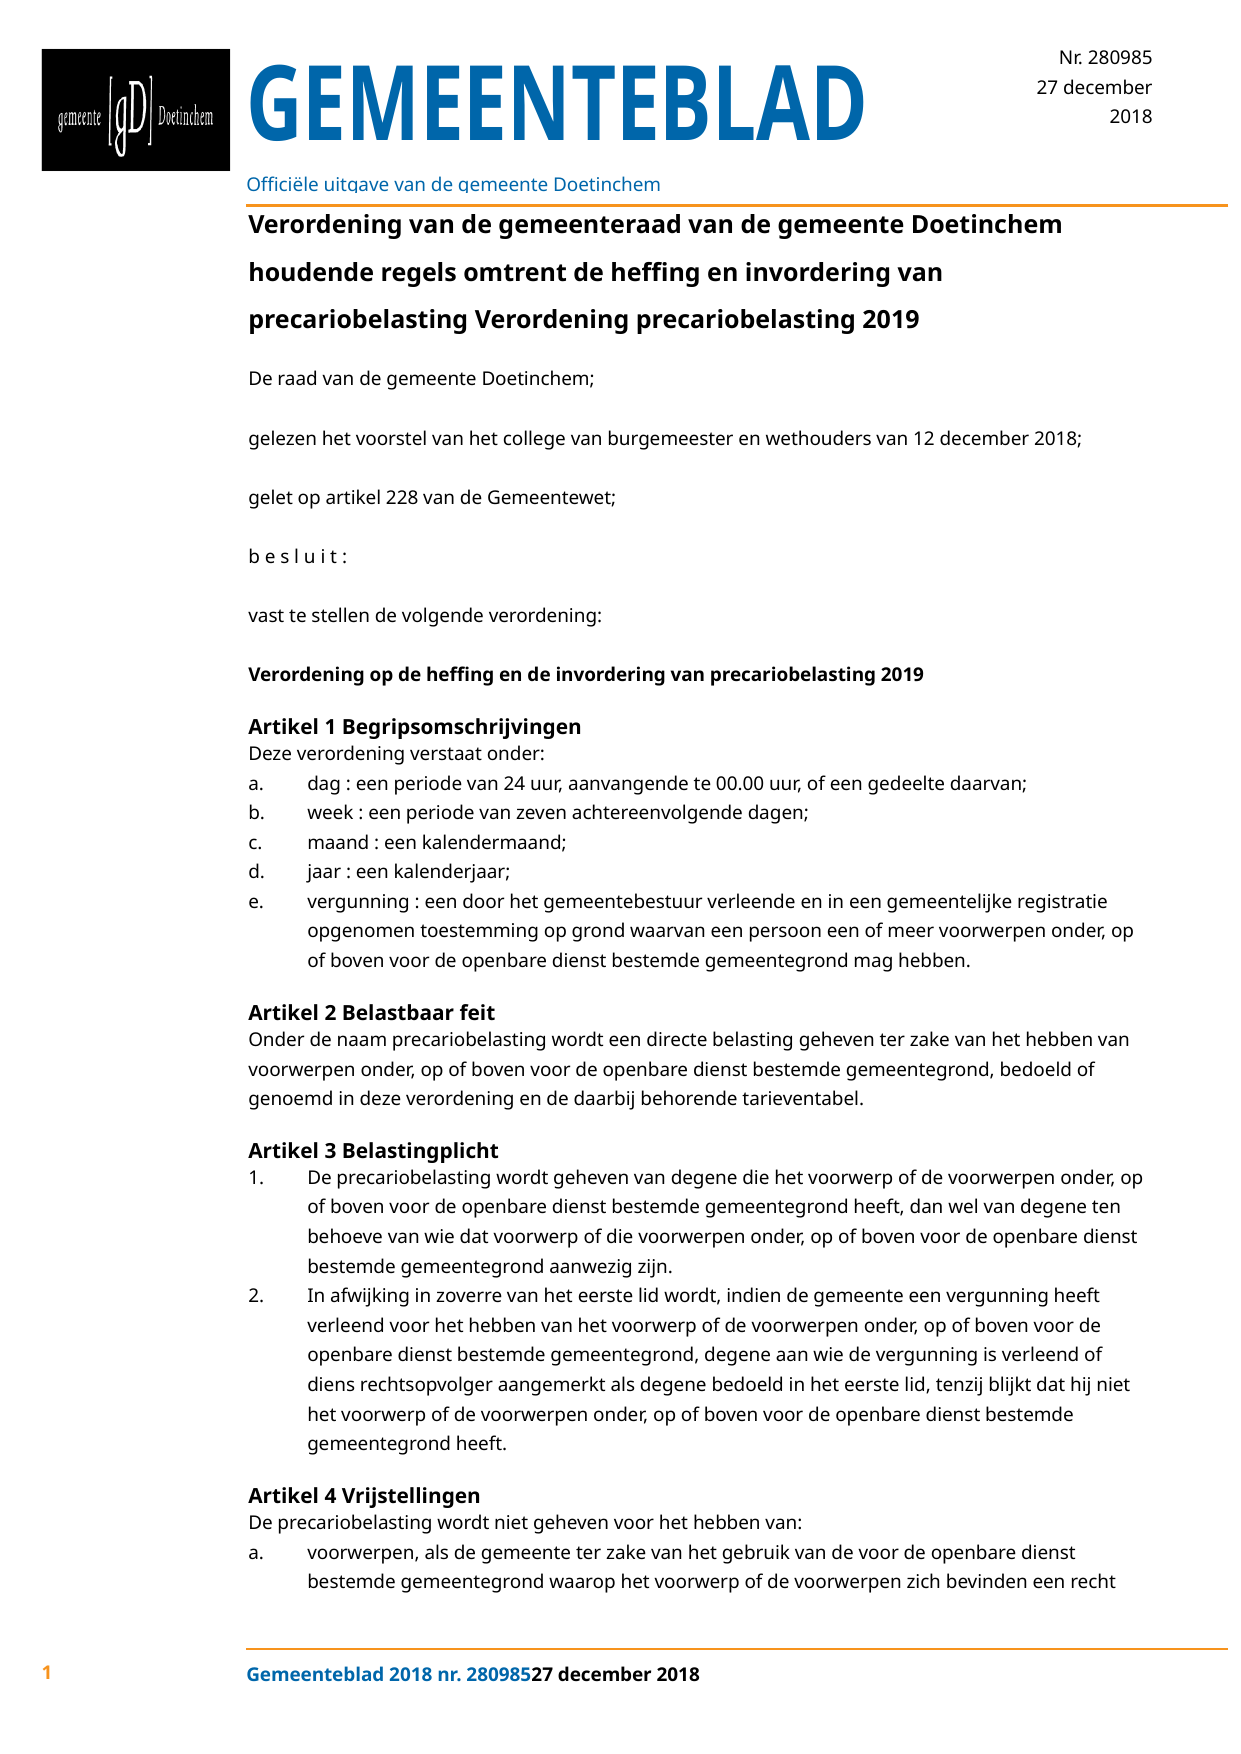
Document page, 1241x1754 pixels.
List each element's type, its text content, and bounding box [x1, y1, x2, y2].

text Onder de naam precariobelasting wordt een directe belasting geheven ter zake van het hebben van voorwerpen onder, op of boven voor de openbare dienst bestemde gemeentegrond, bedoeld of genoemd in deze verordening en de daarbij behorende tarieventabel. [248, 1026, 1152, 1111]
picture [41, 47, 231, 172]
text Artikel 2 Belastbaar feit [248, 998, 1152, 1026]
text gelezen het voorstel van het college van burgemeester en wethouders van 12 december 2018; [248, 425, 1152, 450]
text De raad van de gemeente Doetinchem; [248, 366, 1152, 391]
text Artikel 3 Belastingplicht [248, 1136, 1152, 1164]
text Artikel 4 Vrijstellingen [248, 1481, 1152, 1509]
text Verordening op de heffing en de invordering van precariobelasting 2019 [248, 661, 1152, 687]
text vast te stellen de volgende verordening: [248, 602, 1152, 628]
text De precariobelasting wordt niet geheven voor het hebben van: [248, 1509, 1152, 1535]
list maand : een kalendermaand; [248, 829, 1152, 855]
list In afwijking in zoverre van het eerste lid wordt, indien de gemeente een vergunning heeft verleend voor het hebben van het voorwerp of de voorwerpen onder, op of boven voor de openbare dienst bestemde gemeentegrond, degene aan wie de vergunning is verleend of diens rechtsopvolger aangemerkt als degene bedoeld in het eerste lid, tenzij blijkt dat hij niet het voorwerp of de voorwerpen onder, op of boven voor de openbare dienst bestemde gemeentegrond heeft. [248, 1282, 1152, 1456]
list De precariobelasting wordt geheven van degene die het voorwerp of de voorwerpen onder, op of boven voor de openbare dienst bestemde gemeentegrond heeft, dan wel van degene ten behoeve van wie dat voorwerp of die voorwerpen onder, op of boven voor de openbare dienst bestemde gemeentegrond aanwezig zijn. [248, 1164, 1152, 1279]
text b e s l u i t : [248, 543, 1152, 569]
text Verordening van de gemeenteraad van de gemeente Doetinchem houdende regels omtrent de heffing en invordering van precariobelasting Verordening precariobelasting 2019 [248, 207, 1152, 336]
text Deze verordening verstaat onder: [248, 740, 1152, 766]
list voorwerpen, als de gemeente ter zake van het gebruik van de voor de openbare dienst bestemde gemeentegrond waarop het voorwerp of de voorwerpen zich bevinden een recht [248, 1539, 1152, 1594]
list jaar : een kalenderjaar; [248, 858, 1152, 884]
text Artikel 1 Begripsomschrijvingen [248, 712, 1152, 740]
list dag : een periode van 24 uur, aanvangende te 00.00 uur, of een gedeelte daarvan; [248, 770, 1152, 796]
list week : een periode van zeven achtereenvolgende dagen; [248, 799, 1152, 825]
list vergunning : een door het gemeentebestuur verleende en in een gemeentelijke registratie opgenomen toestemming op grond waarvan een persoon een of meer voorwerpen onder, op of boven voor de openbare dienst bestemde gemeentegrond mag hebben. [248, 888, 1152, 973]
text gelet op artikel 228 van de Gemeentewet; [248, 484, 1152, 509]
